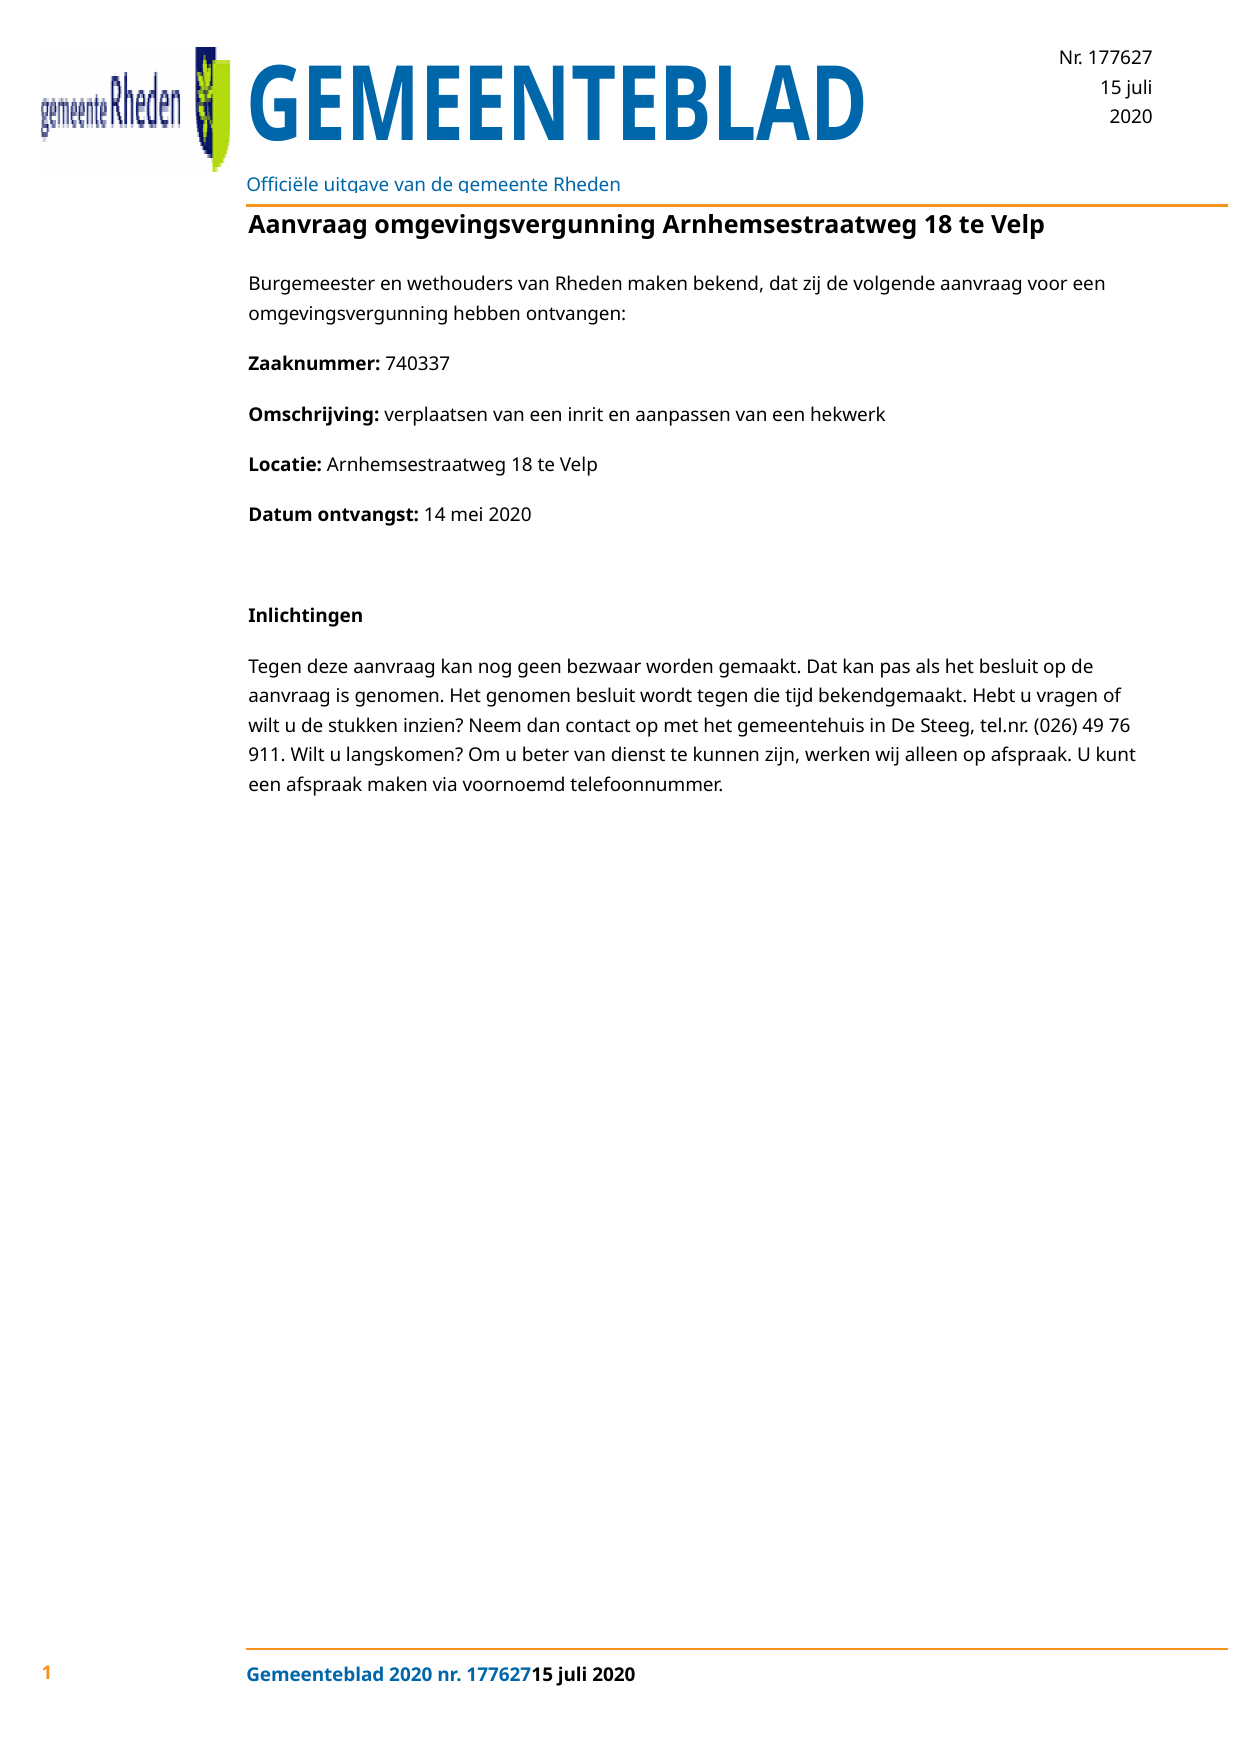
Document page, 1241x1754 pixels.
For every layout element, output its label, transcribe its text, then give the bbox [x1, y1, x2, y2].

text Tegen deze aanvraag kan nog geen bezwaar worden gemaakt. Dat kan pas als het besluit op de aanvraag is genomen. Het genomen besluit wordt tegen die tijd bekendgemaakt. Hebt u vragen of wilt u de stukken inzien? Neem dan contact op met het gemeentehuis in De Steeg, tel.nr. (026) 49 76 911. Wilt u langskomen? Om u beter van dienst te kunnen zijn, werken wij alleen op afspraak. U kunt een afspraak maken via voornoemd telefoonnummer. [248, 653, 1152, 797]
text Omschrijving: verplaatsen van een inrit en aanpassen van een hekwerk [248, 401, 1152, 426]
text Aanvraag omgevingsvergunning Arnhemsestraatweg 18 te Velp [248, 207, 1152, 241]
text Datum ontvangst: 14 mei 2020 [248, 502, 1152, 527]
text Locatie: Arnhemsestraatweg 18 te Velp [248, 451, 1152, 477]
text Zaaknummer: 740337 [248, 350, 1152, 376]
text Burgemeester en wethouders van Rheden maken bekend, dat zij de volgende aanvraag voor een omgevingsvergunning hebben ontvangen: [248, 270, 1152, 326]
text Inlichtingen [248, 602, 1152, 628]
picture [41, 47, 231, 172]
